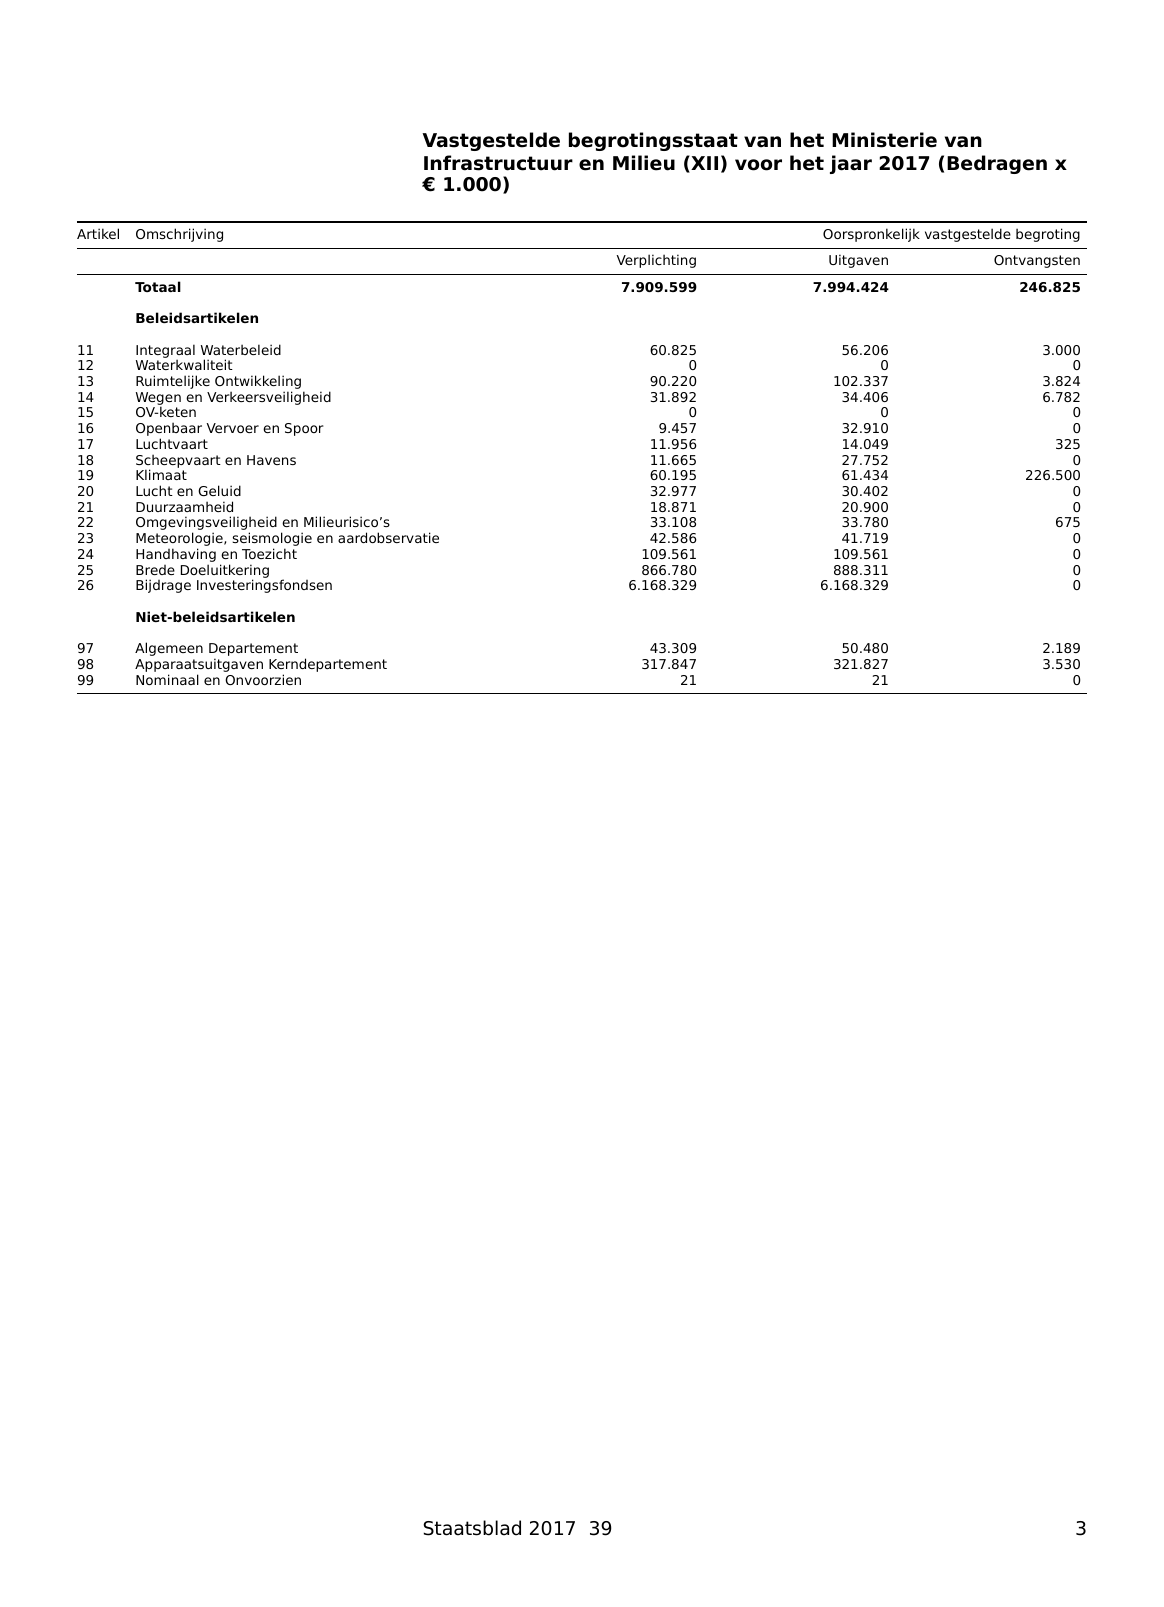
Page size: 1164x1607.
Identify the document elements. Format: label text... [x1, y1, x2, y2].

table_cell 325 [895, 437, 1087, 452]
subtitle Vastgestelde begrotingsstaat van het Ministerie van Infrastructuur en Milieu (XII) voor het jaar 2017 (Bedragen x € 1.000) [422, 130, 1087, 196]
table_cell Meteorologie, seismologie en aardobservatie [129, 531, 509, 547]
table_cell Algemeen Departement [129, 641, 509, 657]
table_cell [509, 594, 703, 610]
table_cell 43.309 [509, 641, 703, 657]
table_cell [509, 295, 703, 311]
table_cell Ruimtelijke Ontwikkeling [129, 374, 509, 389]
table_cell 6.782 [895, 390, 1087, 405]
table_cell 6.168.329 [703, 578, 895, 594]
table_cell OV-keten [129, 405, 509, 421]
table_cell Waterkwaliteit [129, 358, 509, 374]
table_cell [703, 295, 895, 311]
table_cell 18.871 [509, 500, 703, 515]
table_cell 25 [77, 563, 129, 578]
table_cell 33.780 [703, 515, 895, 531]
table_cell Klimaat [129, 468, 509, 484]
table_cell 7.994.424 [703, 275, 895, 295]
table_cell 0 [703, 405, 895, 421]
table_cell [703, 610, 895, 625]
table_cell 13 [77, 374, 129, 389]
table_cell 42.586 [509, 531, 703, 547]
table_cell 23 [77, 531, 129, 547]
table_cell Wegen en Verkeersveiligheid [129, 390, 509, 405]
table_cell 20.900 [703, 500, 895, 515]
table_cell [703, 311, 895, 327]
table_cell 109.561 [509, 547, 703, 562]
table_cell 109.561 [703, 547, 895, 562]
table_cell 866.780 [509, 563, 703, 578]
table_cell 0 [509, 358, 703, 374]
table_cell 99 [77, 673, 129, 693]
table_cell 3.000 [895, 342, 1087, 358]
table_cell 2.189 [895, 641, 1087, 657]
table_cell 60.825 [509, 342, 703, 358]
table_cell 321.827 [703, 657, 895, 673]
table_cell [77, 275, 129, 295]
table_cell [703, 625, 895, 641]
table_cell Niet-beleidsartikelen [129, 610, 509, 625]
table_cell [77, 625, 129, 641]
table_cell 22 [77, 515, 129, 531]
table_cell [509, 327, 703, 342]
table_cell 246.825 [895, 275, 1087, 295]
table_cell 16 [77, 421, 129, 437]
table_cell 60.195 [509, 468, 703, 484]
table_cell Bijdrage Investeringsfondsen [129, 578, 509, 594]
table_cell 0 [895, 358, 1087, 374]
table_cell 9.457 [509, 421, 703, 437]
table_cell 0 [895, 500, 1087, 515]
table_cell [129, 249, 509, 274]
table_cell 27.752 [703, 453, 895, 468]
table_cell 21 [77, 500, 129, 515]
table_header Omschrijving [129, 223, 509, 247]
table_cell 226.500 [895, 468, 1087, 484]
table_cell 675 [895, 515, 1087, 531]
table_cell Openbaar Vervoer en Spoor [129, 421, 509, 437]
table_cell [77, 327, 129, 342]
table_cell 0 [895, 405, 1087, 421]
table_cell Integraal Waterbeleid [129, 342, 509, 358]
table_header Artikel [77, 223, 129, 247]
table_cell 11 [77, 342, 129, 358]
table_cell Scheepvaart en Havens [129, 453, 509, 468]
table_cell 21 [703, 673, 895, 693]
table_cell [77, 594, 129, 610]
table_cell 32.977 [509, 484, 703, 499]
table_cell 0 [895, 673, 1087, 693]
table_cell Omgevingsveiligheid en Milieurisico’s [129, 515, 509, 531]
table_cell [129, 327, 509, 342]
table_cell Nominaal en Onvoorzien [129, 673, 509, 693]
table_cell 32.910 [703, 421, 895, 437]
table_cell Lucht en Geluid [129, 484, 509, 499]
table_cell 19 [77, 468, 129, 484]
table_cell 34.406 [703, 390, 895, 405]
table_cell 0 [895, 453, 1087, 468]
table_cell 7.909.599 [509, 275, 703, 295]
table_cell Totaal [129, 275, 509, 295]
table_cell 21 [509, 673, 703, 693]
table_cell [129, 594, 509, 610]
table_cell 30.402 [703, 484, 895, 499]
table_cell 6.168.329 [509, 578, 703, 594]
table_cell [129, 625, 509, 641]
table_cell 24 [77, 547, 129, 562]
table_cell 18 [77, 453, 129, 468]
table_cell Ontvangsten [895, 249, 1087, 274]
table_cell Handhaving en Toezicht [129, 547, 509, 562]
table_cell 0 [895, 578, 1087, 594]
table_cell 12 [77, 358, 129, 374]
table_cell [895, 625, 1087, 641]
table_cell 317.847 [509, 657, 703, 673]
table_cell [703, 327, 895, 342]
table_cell 3.530 [895, 657, 1087, 673]
table_cell 50.480 [703, 641, 895, 657]
table_cell [509, 625, 703, 641]
table_cell [895, 295, 1087, 311]
table_cell 20 [77, 484, 129, 499]
table_cell 31.892 [509, 390, 703, 405]
table_cell [895, 327, 1087, 342]
table_cell [129, 295, 509, 311]
table_cell [77, 249, 129, 274]
table_cell 14 [77, 390, 129, 405]
table_cell 11.956 [509, 437, 703, 452]
table_cell Uitgaven [703, 249, 895, 274]
table_cell 97 [77, 641, 129, 657]
table_cell 0 [895, 563, 1087, 578]
table_cell 0 [895, 421, 1087, 437]
table_cell [895, 610, 1087, 625]
table_cell [703, 594, 895, 610]
table_cell 0 [895, 484, 1087, 499]
table_cell 15 [77, 405, 129, 421]
table_cell [77, 311, 129, 327]
table_header Oorspronkelijk vastgestelde begroting [509, 223, 1087, 247]
table_cell [509, 311, 703, 327]
table_cell Luchtvaart [129, 437, 509, 452]
table_cell 0 [703, 358, 895, 374]
table_cell 102.337 [703, 374, 895, 389]
table_cell [77, 295, 129, 311]
table_cell 0 [895, 531, 1087, 547]
table_cell Beleidsartikelen [129, 311, 509, 327]
table_cell 41.719 [703, 531, 895, 547]
table_cell Verplichting [509, 249, 703, 274]
table_cell 61.434 [703, 468, 895, 484]
table_cell [509, 610, 703, 625]
table_cell 0 [509, 405, 703, 421]
table_cell [77, 610, 129, 625]
table_cell [895, 311, 1087, 327]
table_cell 56.206 [703, 342, 895, 358]
table_cell 90.220 [509, 374, 703, 389]
table_cell [895, 594, 1087, 610]
table_cell 11.665 [509, 453, 703, 468]
table_cell 888.311 [703, 563, 895, 578]
table_cell 14.049 [703, 437, 895, 452]
table_cell Apparaatsuitgaven Kerndepartement [129, 657, 509, 673]
table_cell 98 [77, 657, 129, 673]
table_cell 3.824 [895, 374, 1087, 389]
table_cell 0 [895, 547, 1087, 562]
table_cell 33.108 [509, 515, 703, 531]
table_cell Brede Doeluitkering [129, 563, 509, 578]
table_cell 17 [77, 437, 129, 452]
table_cell 26 [77, 578, 129, 594]
table_cell Duurzaamheid [129, 500, 509, 515]
